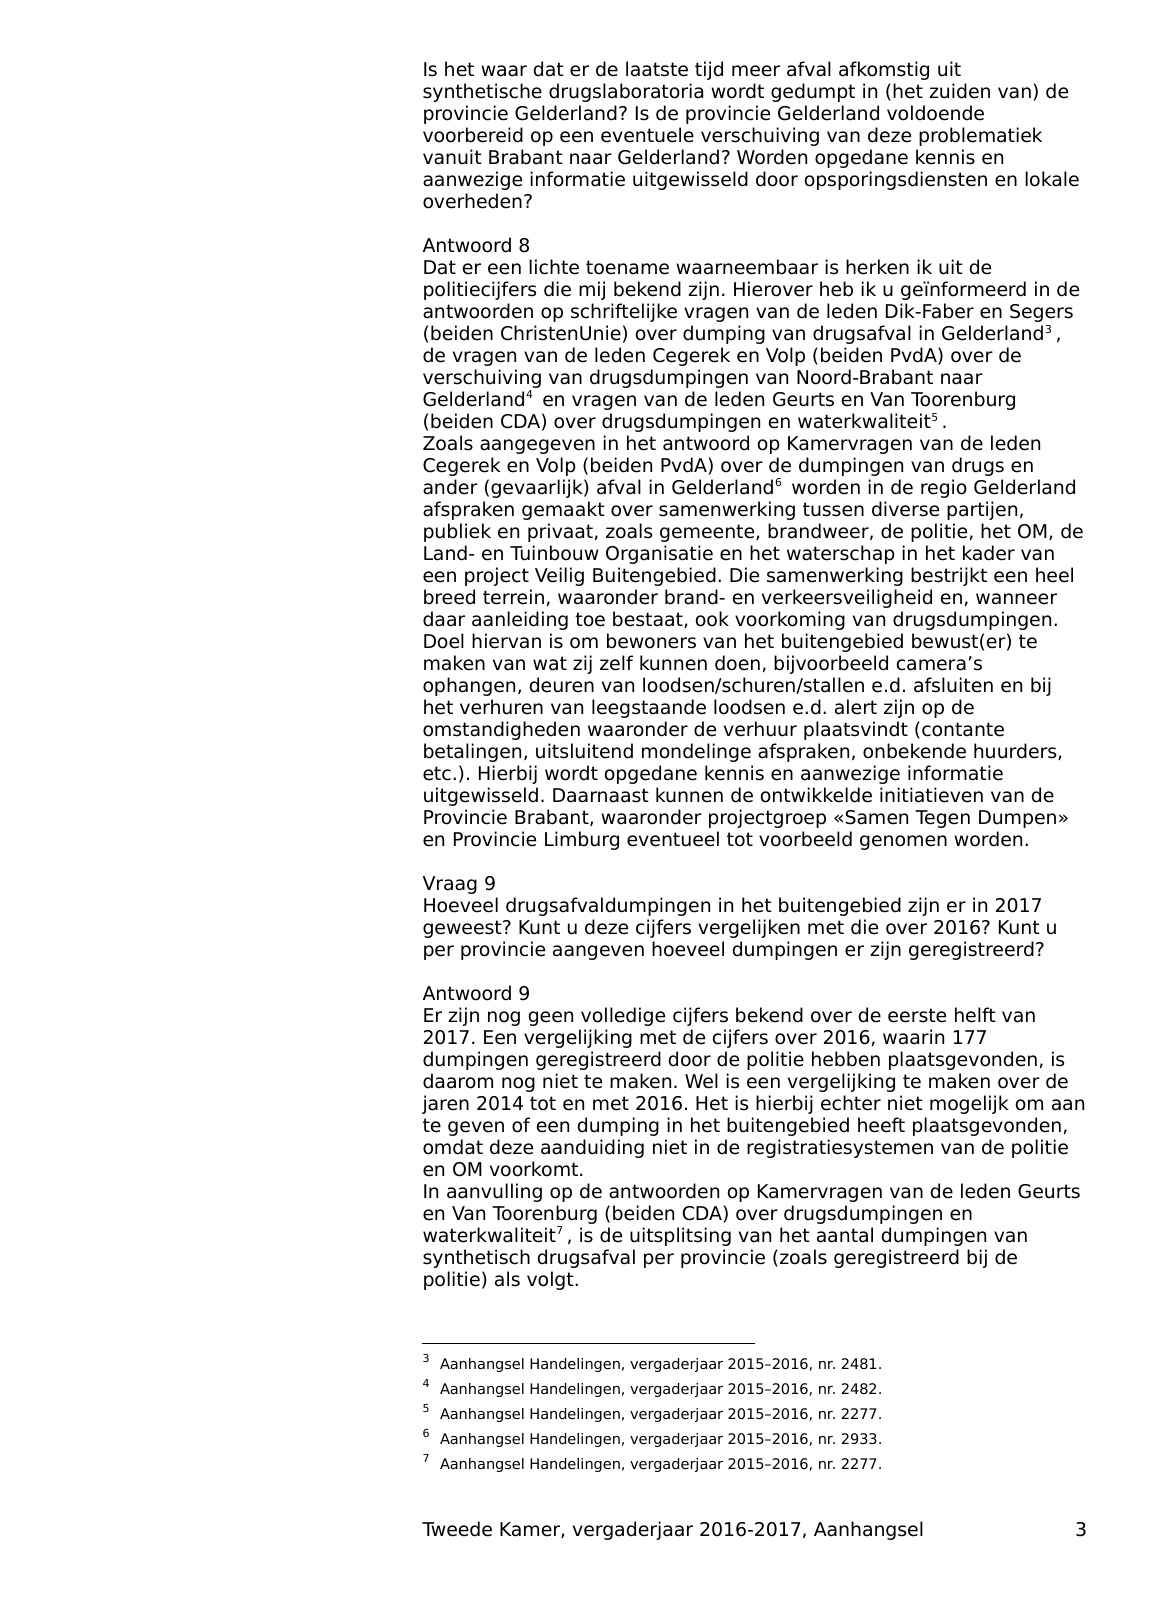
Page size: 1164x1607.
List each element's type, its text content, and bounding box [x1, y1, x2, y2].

text In aanvulling op de antwoorden op Kamervragen van de leden Geurts en Van Toorenburg (beiden CDA) over drugsdumpingen en waterkwaliteit, is de uitsplitsing van het aantal dumpingen van synthetisch drugsafval per provincie (zoals geregistreerd bij de politie) als volgt. [422, 1181, 1087, 1291]
text Vraag 9 [422, 873, 1087, 895]
text Dat er een lichte toename waarneembaar is herken ik uit de politiecijfers die mij bekend zijn. Hierover heb ik u geïnformeerd in de antwoorden op schriftelijke vragen van de leden Dik-Faber en Segers (beiden ChristenUnie) over dumping van drugsafval in Gelderland, de vragen van de leden Cegerek en Volp (beiden PvdA) over de verschuiving van drugsdumpingen van Noord-Brabant naar Gelderland en vragen van de leden Geurts en Van Toorenburg (beiden CDA) over drugsdumpingen en waterkwaliteit. [422, 257, 1087, 433]
text Is het waar dat er de laatste tijd meer afval afkomstig uit synthetische drugslaboratoria wordt gedumpt in (het zuiden van) de provincie Gelderland? Is de provincie Gelderland voldoende voorbereid op een eventuele verschuiving van deze problematiek vanuit Brabant naar Gelderland? Worden opgedane kennis en aanwezige informatie uitgewisseld door opsporingsdiensten en lokale overheden? [422, 59, 1087, 213]
text Aanhangsel Handelingen, vergaderjaar 2015–2016, nr. 2482. [422, 1377, 1087, 1399]
text Hoeveel drugsafvaldumpingen in het buitengebied zijn er in 2017 geweest? Kunt u deze cijfers vergelijken met die over 2016? Kunt u per provincie aangeven hoeveel dumpingen er zijn geregistreerd? [422, 895, 1087, 961]
text Aanhangsel Handelingen, vergaderjaar 2015–2016, nr. 2277. [422, 1452, 1087, 1474]
text Zoals aangegeven in het antwoord op Kamervragen van de leden Cegerek en Volp (beiden PvdA) over de dumpingen van drugs en ander (gevaarlijk) afval in Gelderland worden in de regio Gelderland afspraken gemaakt over samenwerking tussen diverse partijen, publiek en privaat, zoals gemeente, brandweer, de politie, het OM, de Land- en Tuinbouw Organisatie en het waterschap in het kader van een project Veilig Buitengebied. Die samenwerking bestrijkt een heel breed terrein, waaronder brand- en verkeersveiligheid en, wanneer daar aanleiding toe bestaat, ook voorkoming van drugsdumpingen. Doel hiervan is om bewoners van het buitengebied bewust(er) te maken van wat zij zelf kunnen doen, bijvoorbeeld camera’s ophangen, deuren van loodsen/schuren/stallen e.d. afsluiten en bij het verhuren van leegstaande loodsen e.d. alert zijn op de omstandigheden waaronder de verhuur plaatsvindt (contante betalingen, uitsluitend mondelinge afspraken, onbekende huurders, etc.). Hierbij wordt opgedane kennis en aanwezige informatie uitgewisseld. Daarnaast kunnen de ontwikkelde initiatieven van de Provincie Brabant, waaronder projectgroep «Samen Tegen Dumpen» en Provincie Limburg eventueel tot voorbeeld genomen worden. [422, 433, 1087, 851]
text Antwoord 8 [422, 235, 1087, 257]
text Aanhangsel Handelingen, vergaderjaar 2015–2016, nr. 2481. [422, 1352, 1087, 1374]
text Aanhangsel Handelingen, vergaderjaar 2015–2016, nr. 2277. [422, 1402, 1087, 1424]
text Er zijn nog geen volledige cijfers bekend over de eerste helft van 2017. Een vergelijking met de cijfers over 2016, waarin 177 dumpingen geregistreerd door de politie hebben plaatsgevonden, is daarom nog niet te maken. Wel is een vergelijking te maken over de jaren 2014 tot en met 2016. Het is hierbij echter niet mogelijk om aan te geven of een dumping in het buitengebied heeft plaatsgevonden, omdat deze aanduiding niet in de registratiesystemen van de politie en OM voorkomt. [422, 1005, 1087, 1181]
text Antwoord 9 [422, 983, 1087, 1005]
text Aanhangsel Handelingen, vergaderjaar 2015–2016, nr. 2933. [422, 1427, 1087, 1449]
